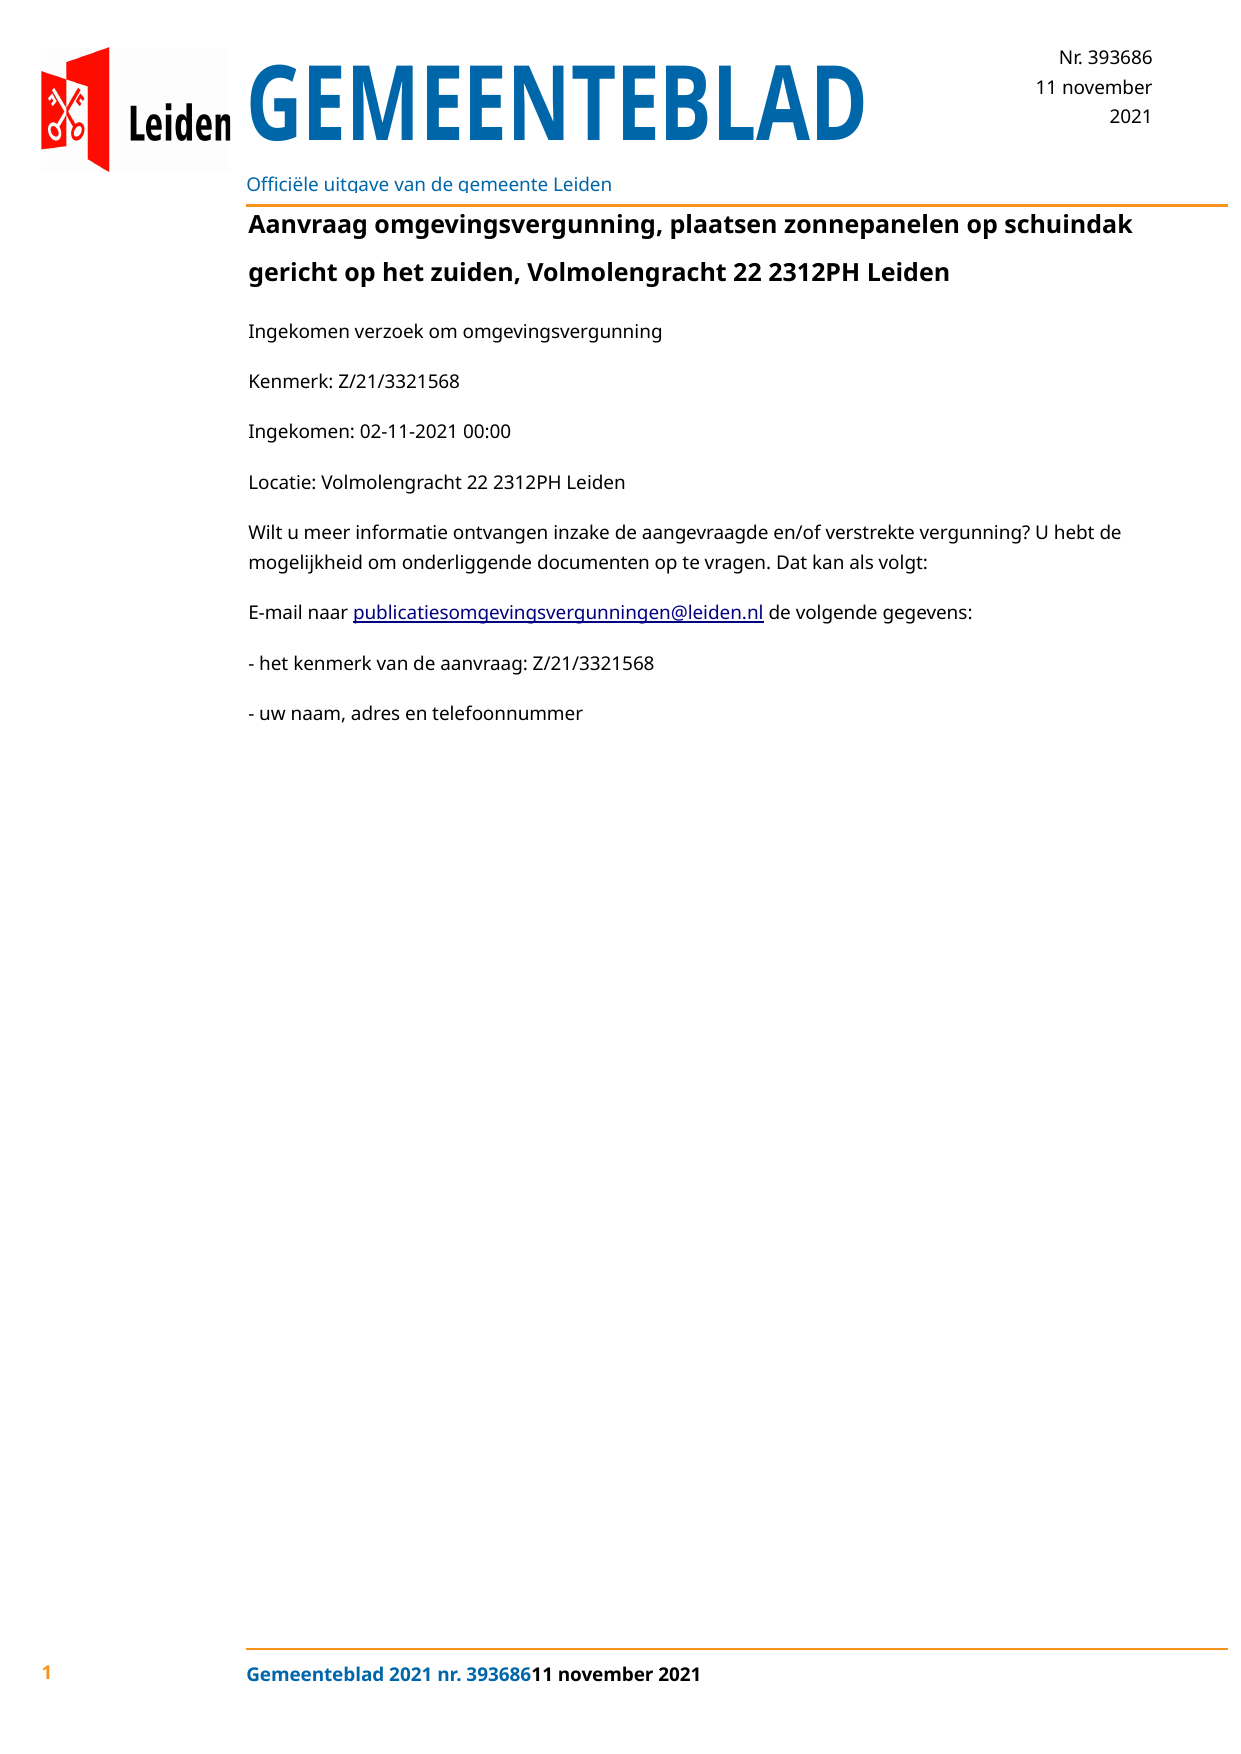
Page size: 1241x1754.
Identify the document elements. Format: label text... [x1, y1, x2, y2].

text Aanvraag omgevingsvergunning, plaatsen zonnepanelen op schuindak gericht op het zuiden, Volmolengracht 22 2312PH Leiden [248, 207, 1152, 288]
text - uw naam, adres en telefoonnummer [248, 700, 1152, 726]
text Ingekomen: 02-11-2021 00:00 [248, 419, 1152, 444]
text Ingekomen verzoek om omgevingsvergunning [248, 318, 1152, 344]
text Wilt u meer informatie ontvangen inzake de aangevraagde en/of verstrekte vergunning? U hebt de mogelijkheid om onderliggende documenten op te vragen. Dat kan als volgt: [248, 519, 1152, 575]
text Kenmerk: Z/21/3321568 [248, 368, 1152, 394]
text Locatie: Volmolengracht 22 2312PH Leiden [248, 469, 1152, 495]
text E-mail naar publicatiesomgevingsvergunningen@leiden.nl de volgende gegevens: [248, 599, 1152, 625]
text - het kenmerk van de aanvraag: Z/21/3321568 [248, 650, 1152, 676]
picture [41, 47, 231, 172]
